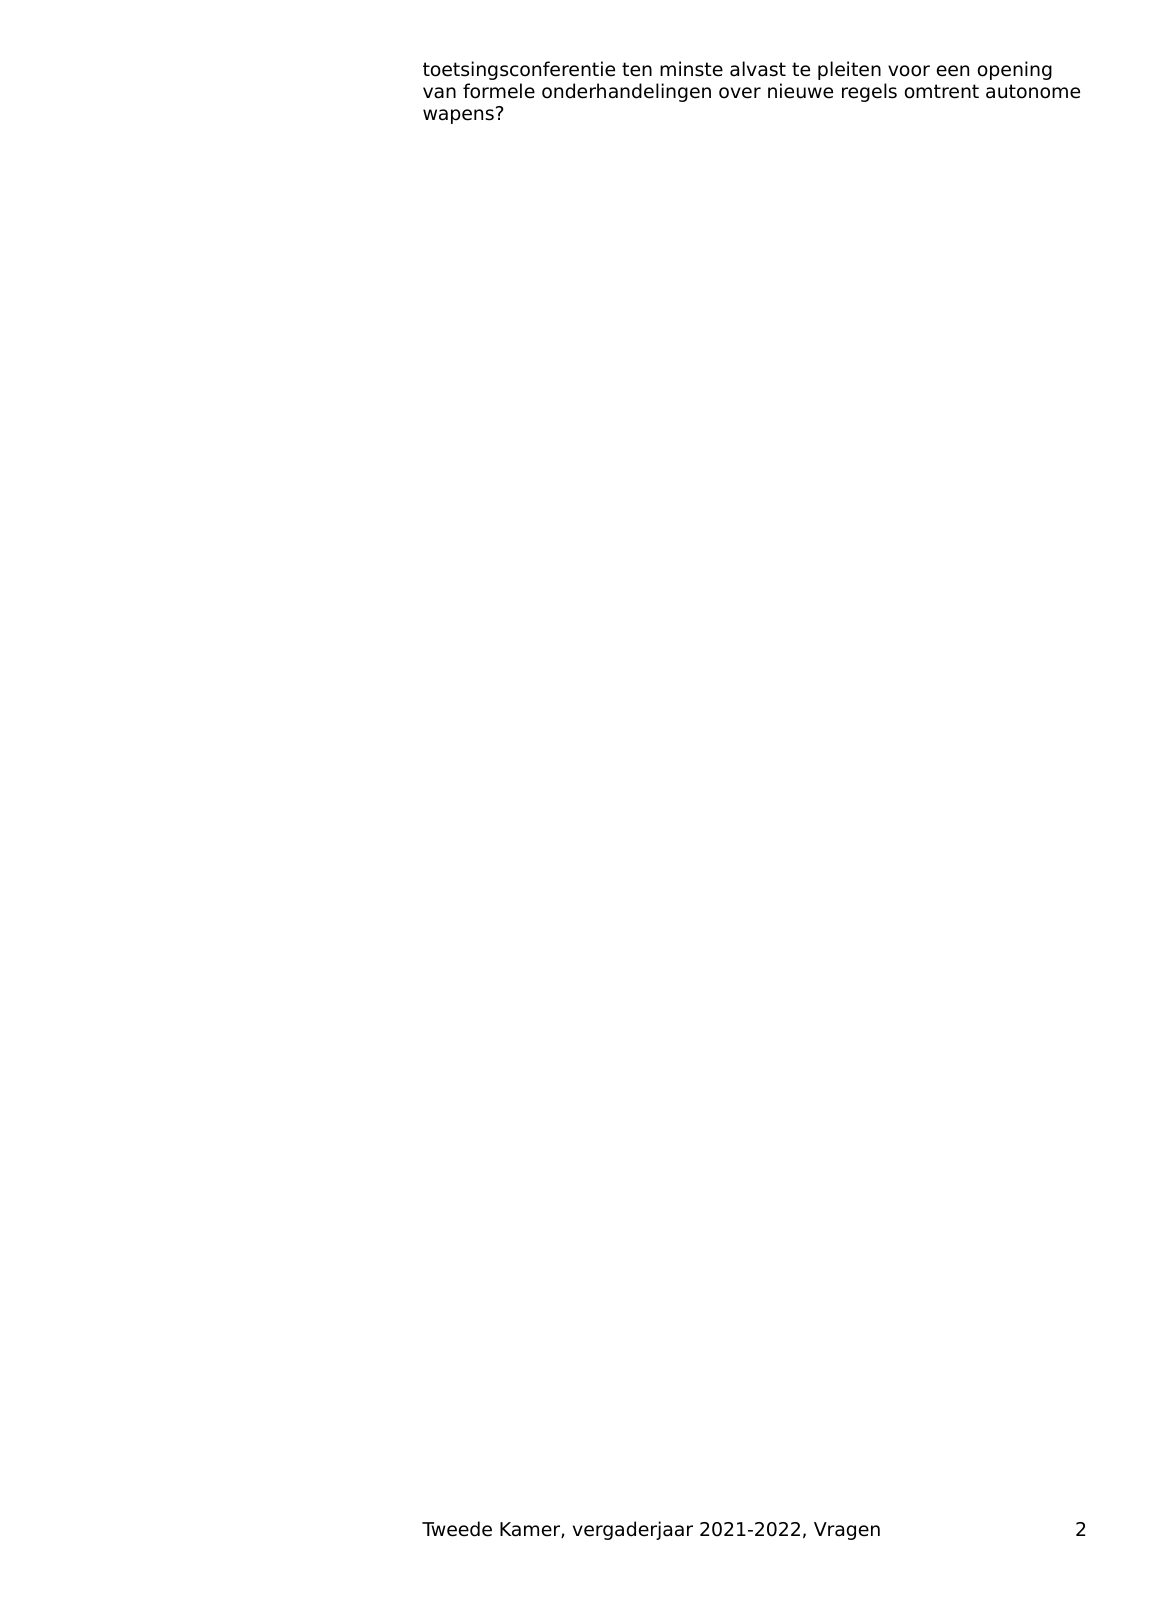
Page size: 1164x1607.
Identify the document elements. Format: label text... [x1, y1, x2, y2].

text toetsingsconferentie ten minste alvast te pleiten voor een opening van formele onderhandelingen over nieuwe regels omtrent autonome wapens? [422, 59, 1087, 125]
